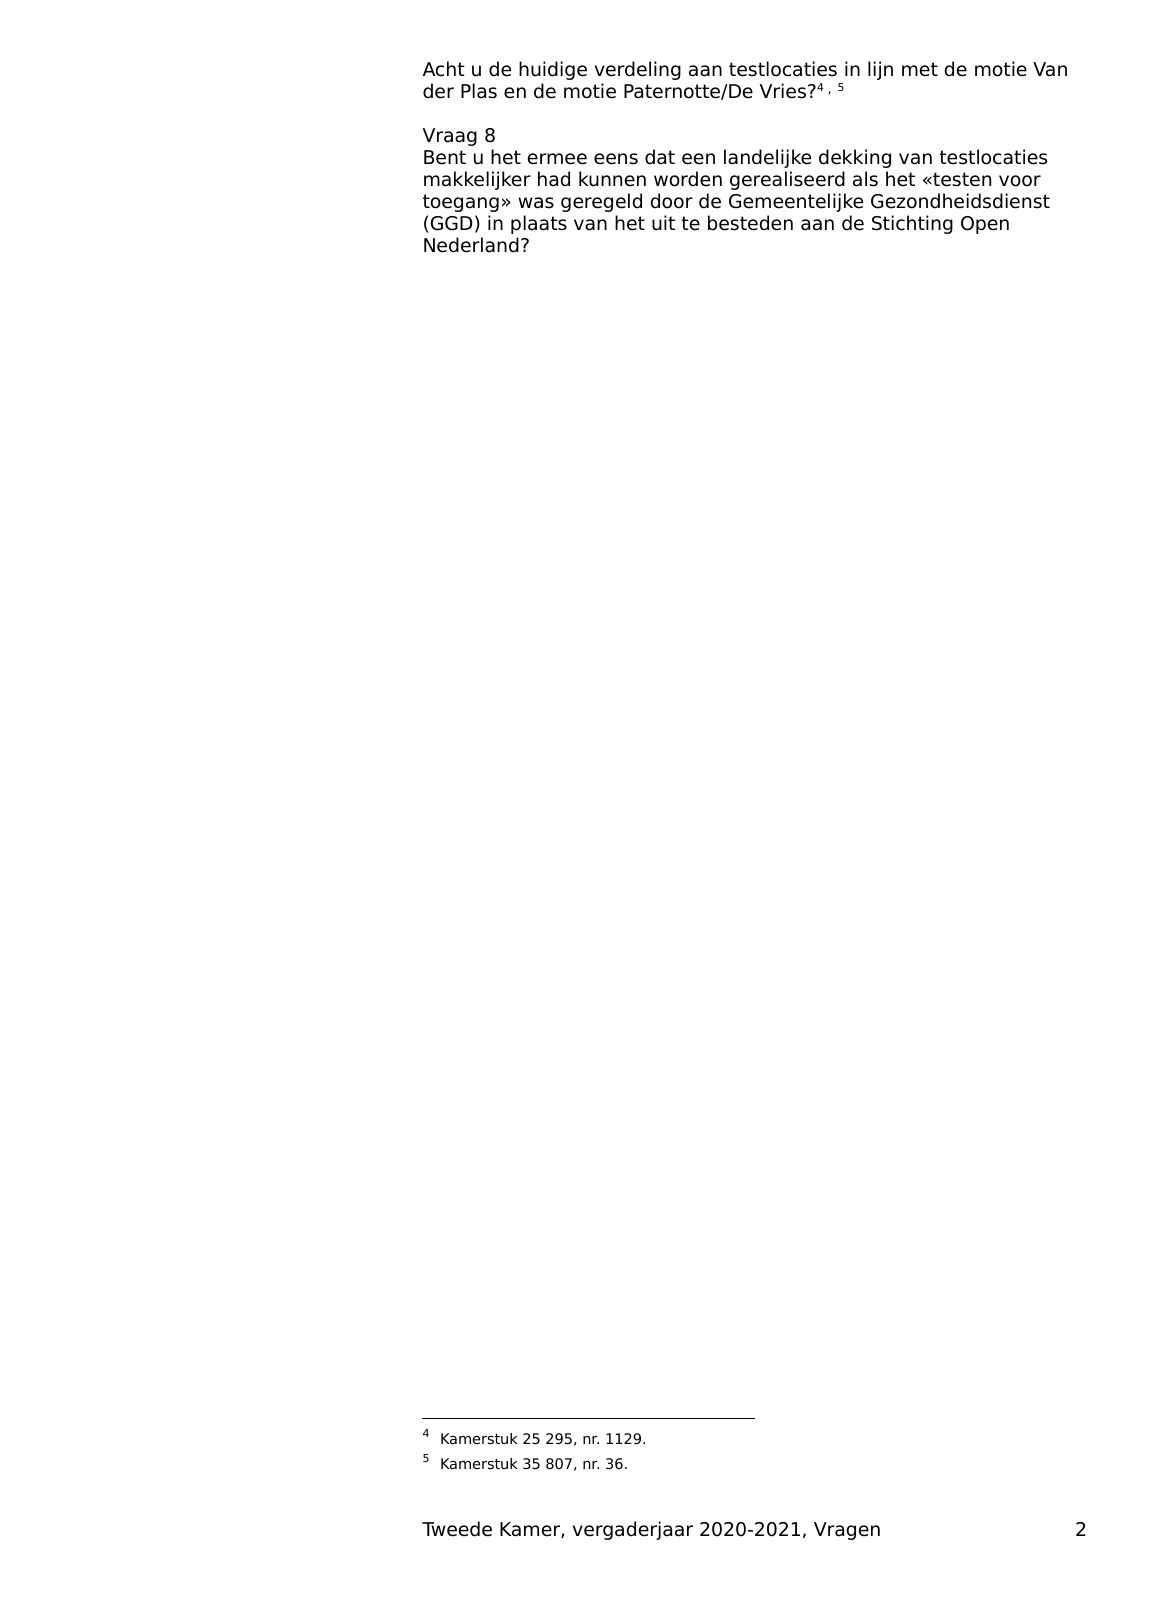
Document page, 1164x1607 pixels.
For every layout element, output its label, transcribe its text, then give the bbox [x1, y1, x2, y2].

text Acht u de huidige verdeling aan testlocaties in lijn met de motie Van der Plas en de motie Paternotte/De Vries?, [422, 59, 1087, 103]
text Kamerstuk 25 295, nr. 1129. [422, 1427, 1087, 1449]
text Vraag 8 [422, 125, 1087, 147]
text Bent u het ermee eens dat een landelijke dekking van testlocaties makkelijker had kunnen worden gerealiseerd als het «testen voor toegang» was geregeld door de Gemeentelijke Gezondheidsdienst (GGD) in plaats van het uit te besteden aan de Stichting Open Nederland? [422, 147, 1087, 257]
text Kamerstuk 35 807, nr. 36. [422, 1452, 1087, 1474]
